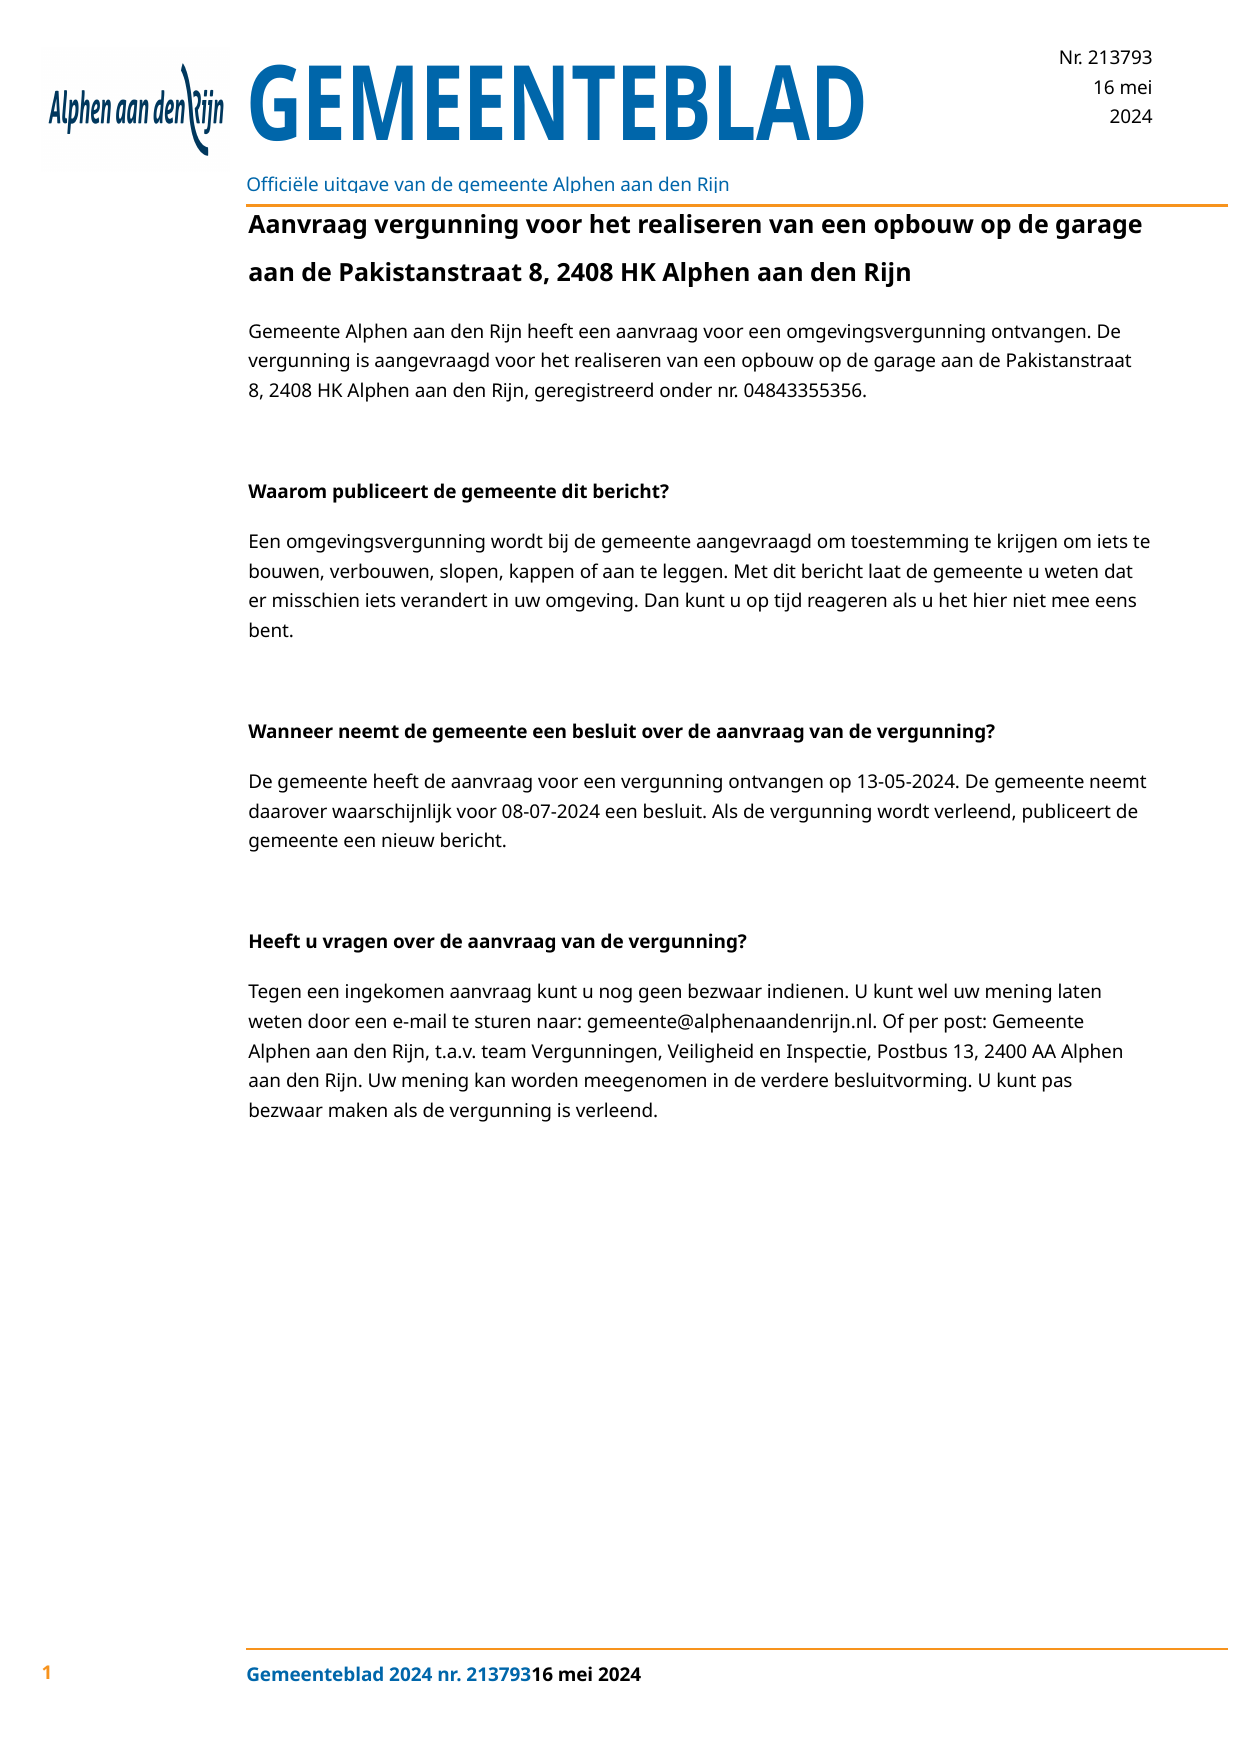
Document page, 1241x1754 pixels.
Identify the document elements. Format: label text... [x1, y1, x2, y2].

text Heeft u vragen over de aanvraag van de vergunning? [248, 928, 1152, 954]
text Gemeente Alphen aan den Rijn heeft een aanvraag voor een omgevingsvergunning ontvangen. De vergunning is aangevraagd voor het realiseren van een opbouw op de garage aan de Pakistanstraat 8, 2408 HK Alphen aan den Rijn, geregistreerd onder nr. 04843355356. [248, 318, 1152, 403]
text Aanvraag vergunning voor het realiseren van een opbouw op de garage aan de Pakistanstraat 8, 2408 HK Alphen aan den Rijn [248, 207, 1152, 288]
text De gemeente heeft de aanvraag voor een vergunning ontvangen op 13-05-2024. De gemeente neemt daarover waarschijnlijk voor 08-07-2024 een besluit. Als de vergunning wordt verleend, publiceert de gemeente een nieuw bericht. [248, 768, 1152, 853]
text Tegen een ingekomen aanvraag kunt u nog geen bezwaar indienen. U kunt wel uw mening laten weten door een e-mail te sturen naar: gemeente@alphenaandenrijn.nl. Of per post: Gemeente Alphen aan den Rijn, t.a.v. team Vergunningen, Veiligheid en Inspectie, Postbus 13, 2400 AA Alphen aan den Rijn. Uw mening kan worden meegenomen in de verdere besluitvorming. U kunt pas bezwaar maken als de vergunning is verleend. [248, 979, 1152, 1123]
text Waarom publiceert de gemeente dit bericht? [248, 478, 1152, 504]
text Wanneer neemt de gemeente een besluit over de aanvraag van de vergunning? [248, 718, 1152, 744]
picture [41, 47, 231, 172]
text Een omgevingsvergunning wordt bij de gemeente aangevraagd om toestemming te krijgen om iets te bouwen, verbouwen, slopen, kappen of aan te leggen. Met dit bericht laat de gemeente u weten dat er misschien iets verandert in uw omgeving. Dan kunt u op tijd reageren als u het hier niet mee eens bent. [248, 528, 1152, 643]
